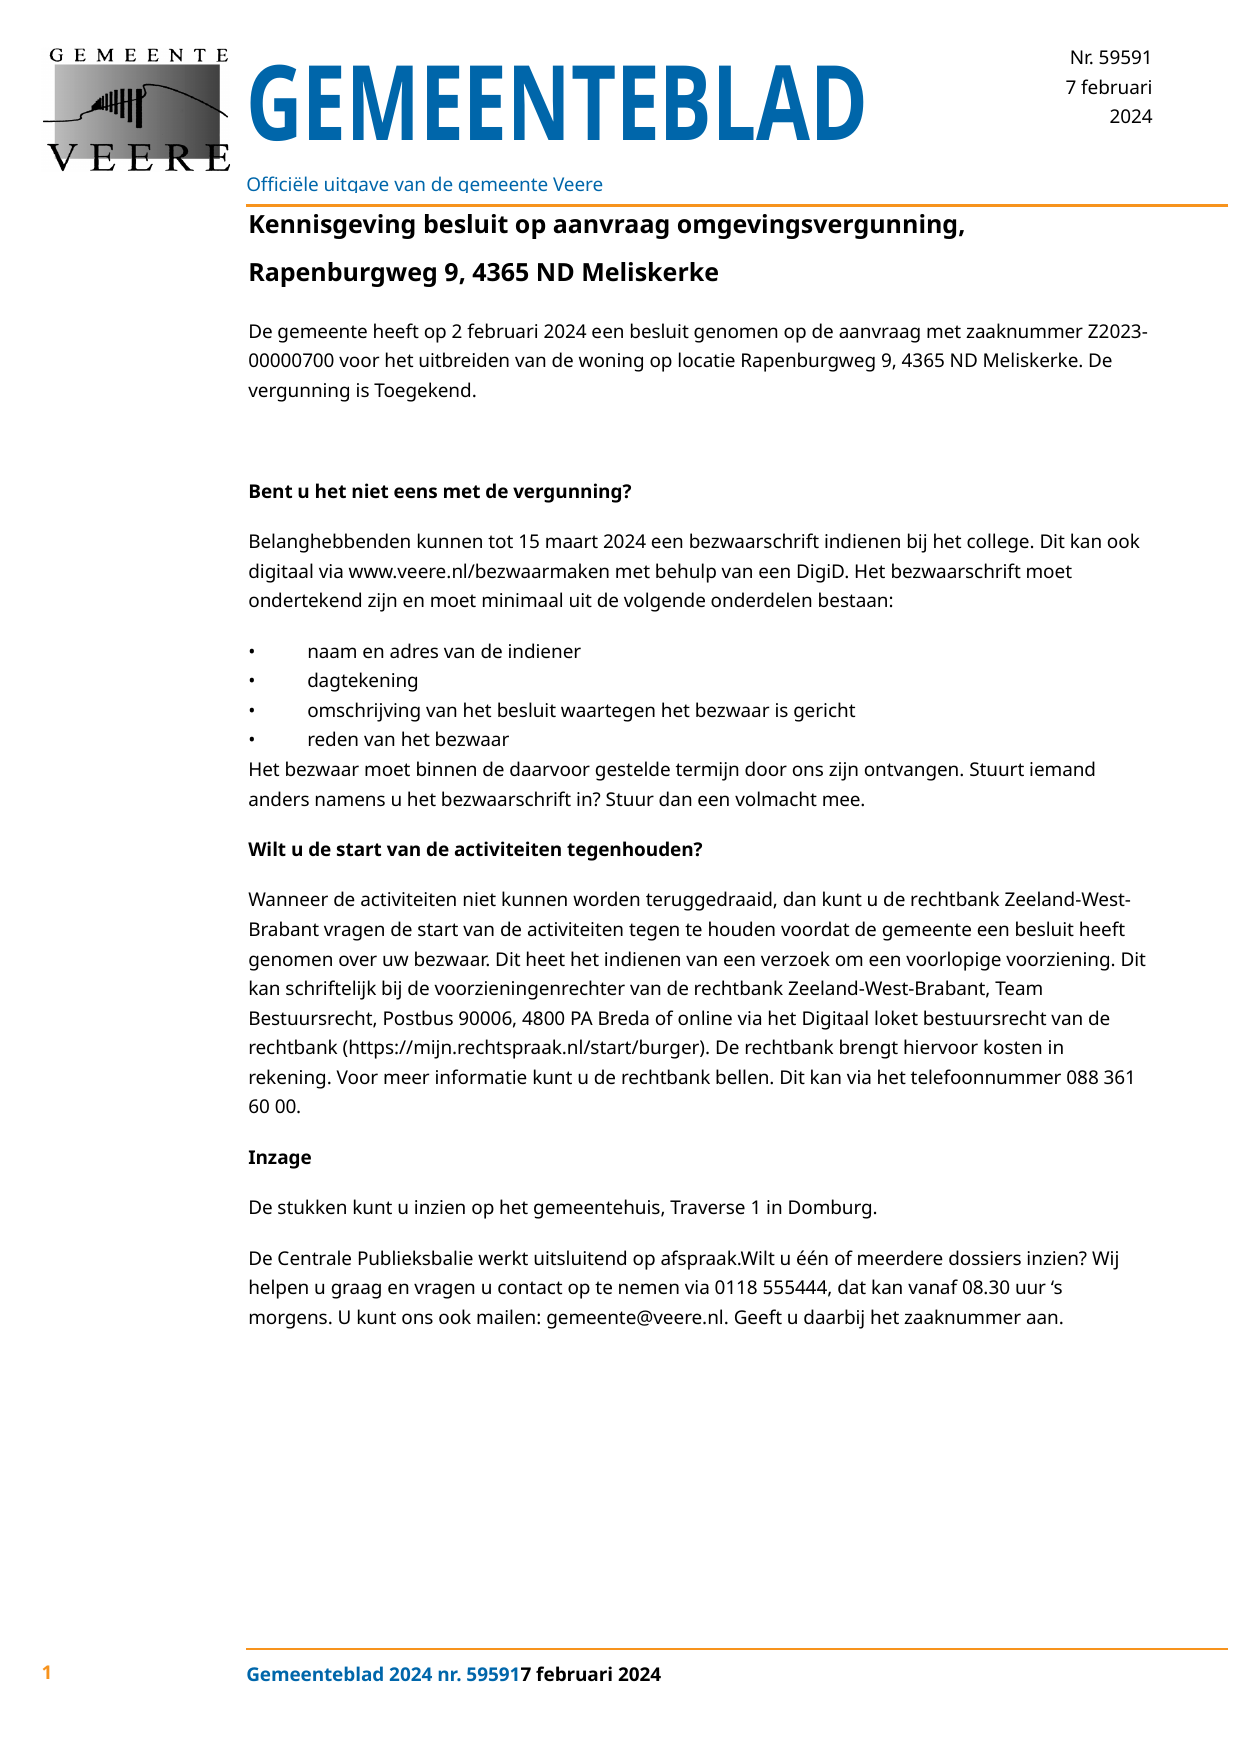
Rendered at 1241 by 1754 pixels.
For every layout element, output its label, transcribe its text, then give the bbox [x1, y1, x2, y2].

list omschrijving van het besluit waartegen het bezwaar is gericht [248, 697, 1152, 723]
text Belanghebbenden kunnen tot 15 maart 2024 een bezwaarschrift indienen bij het college. Dit kan ook digitaal via www.veere.nl/bezwaarmaken met behulp van een DigiD. Het bezwaarschrift moet ondertekend zijn en moet minimaal uit de volgende onderdelen bestaan: [248, 528, 1152, 613]
list naam en adres van de indiener [248, 638, 1152, 664]
text Kennisgeving besluit op aanvraag omgevingsvergunning, Rapenburgweg 9, 4365 ND Meliskerke [248, 207, 1152, 288]
text Wanneer de activiteiten niet kunnen worden teruggedraaid, dan kunt u de rechtbank Zeeland-West-Brabant vragen de start van de activiteiten tegen te houden voordat de gemeente een besluit heeft genomen over uw bezwaar. Dit heet het indienen van een verzoek om een voorlopige voorziening. Dit kan schriftelijk bij de voorzieningenrechter van de rechtbank Zeeland-West-Brabant, Team Bestuursrecht, Postbus 90006, 4800 PA Breda of online via het Digitaal loket bestuursrecht van de rechtbank (https://mijn.rechtspraak.nl/start/burger). De rechtbank brengt hiervoor kosten in rekening. Voor meer informatie kunt u de rechtbank bellen. Dit kan via het telefoonnummer 088 361 60 00. [248, 887, 1152, 1119]
list reden van het bezwaar [248, 727, 1152, 752]
text De stukken kunt u inzien op het gemeentehuis, Traverse 1 in Domburg. [248, 1194, 1152, 1220]
picture [41, 47, 231, 172]
text De gemeente heeft op 2 februari 2024 een besluit genomen op de aanvraag met zaaknummer Z2023-00000700 voor het uitbreiden van de woning op locatie Rapenburgweg 9, 4365 ND Meliskerke. De vergunning is Toegekend. [248, 318, 1152, 403]
text Inzage [248, 1144, 1152, 1170]
text De Centrale Publieksbalie werkt uitsluitend op afspraak.Wilt u één of meerdere dossiers inzien? Wij helpen u graag en vragen u contact op te nemen via 0118 555444, dat kan vanaf 08.30 uur ‘s morgens. U kunt ons ook mailen: gemeente@veere.nl. Geeft u daarbij het zaaknummer aan. [248, 1245, 1152, 1330]
list dagtekening [248, 667, 1152, 693]
text Het bezwaar moet binnen de daarvoor gestelde termijn door ons zijn ontvangen. Stuurt iemand anders namens u het bezwaarschrift in? Stuur dan een volmacht mee. [248, 756, 1152, 812]
text Wilt u de start van de activiteiten tegenhouden? [248, 836, 1152, 862]
text Bent u het niet eens met de vergunning? [248, 478, 1152, 504]
